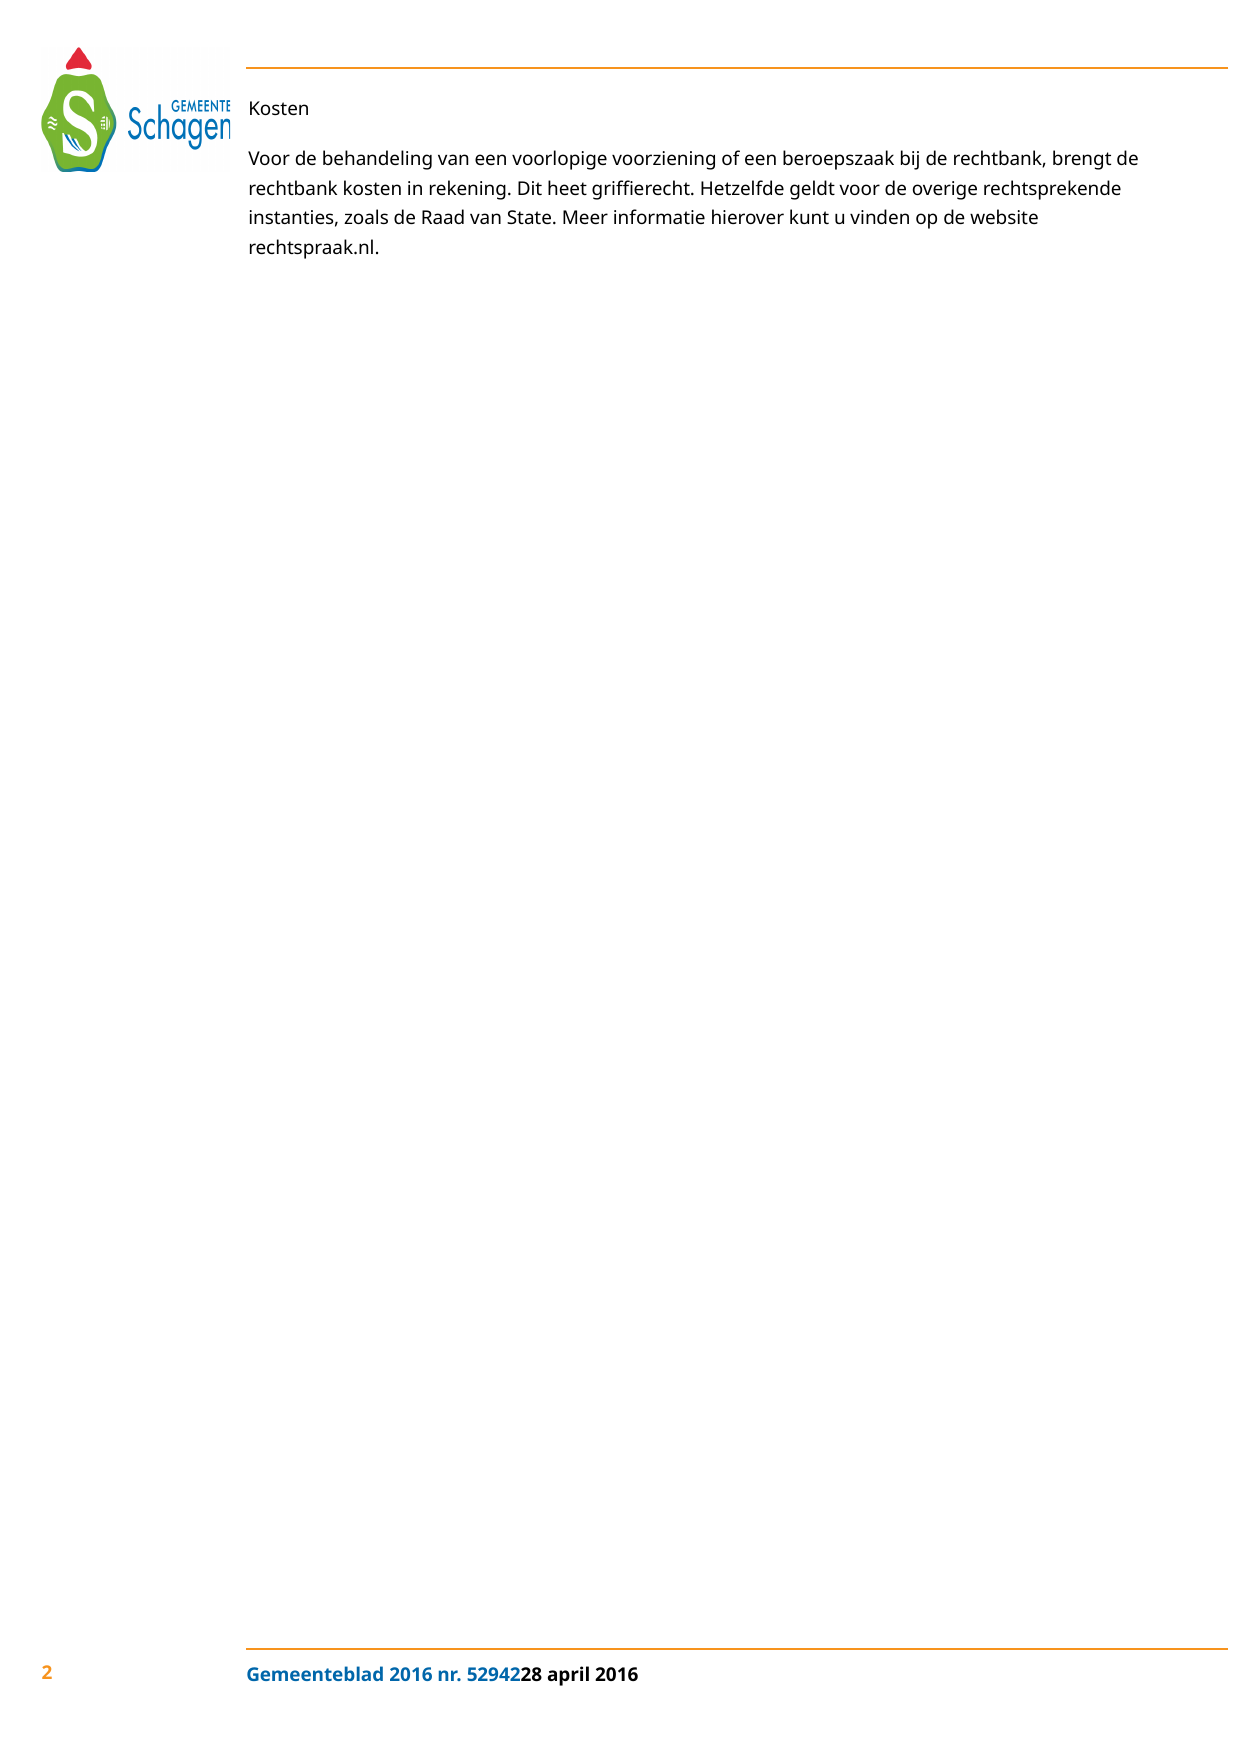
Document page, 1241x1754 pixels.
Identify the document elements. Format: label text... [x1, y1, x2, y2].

picture [41, 47, 231, 172]
text Voor de behandeling van een voorlopige voorziening of een beroepszaak bij de rechtbank, brengt de rechtbank kosten in rekening. Dit heet griffierecht. Hetzelfde geldt voor de overige rechtsprekende instanties, zoals de Raad van State. Meer informatie hierover kunt u vinden op de website rechtspraak.nl. [248, 145, 1152, 260]
text Kosten [248, 95, 1152, 121]
